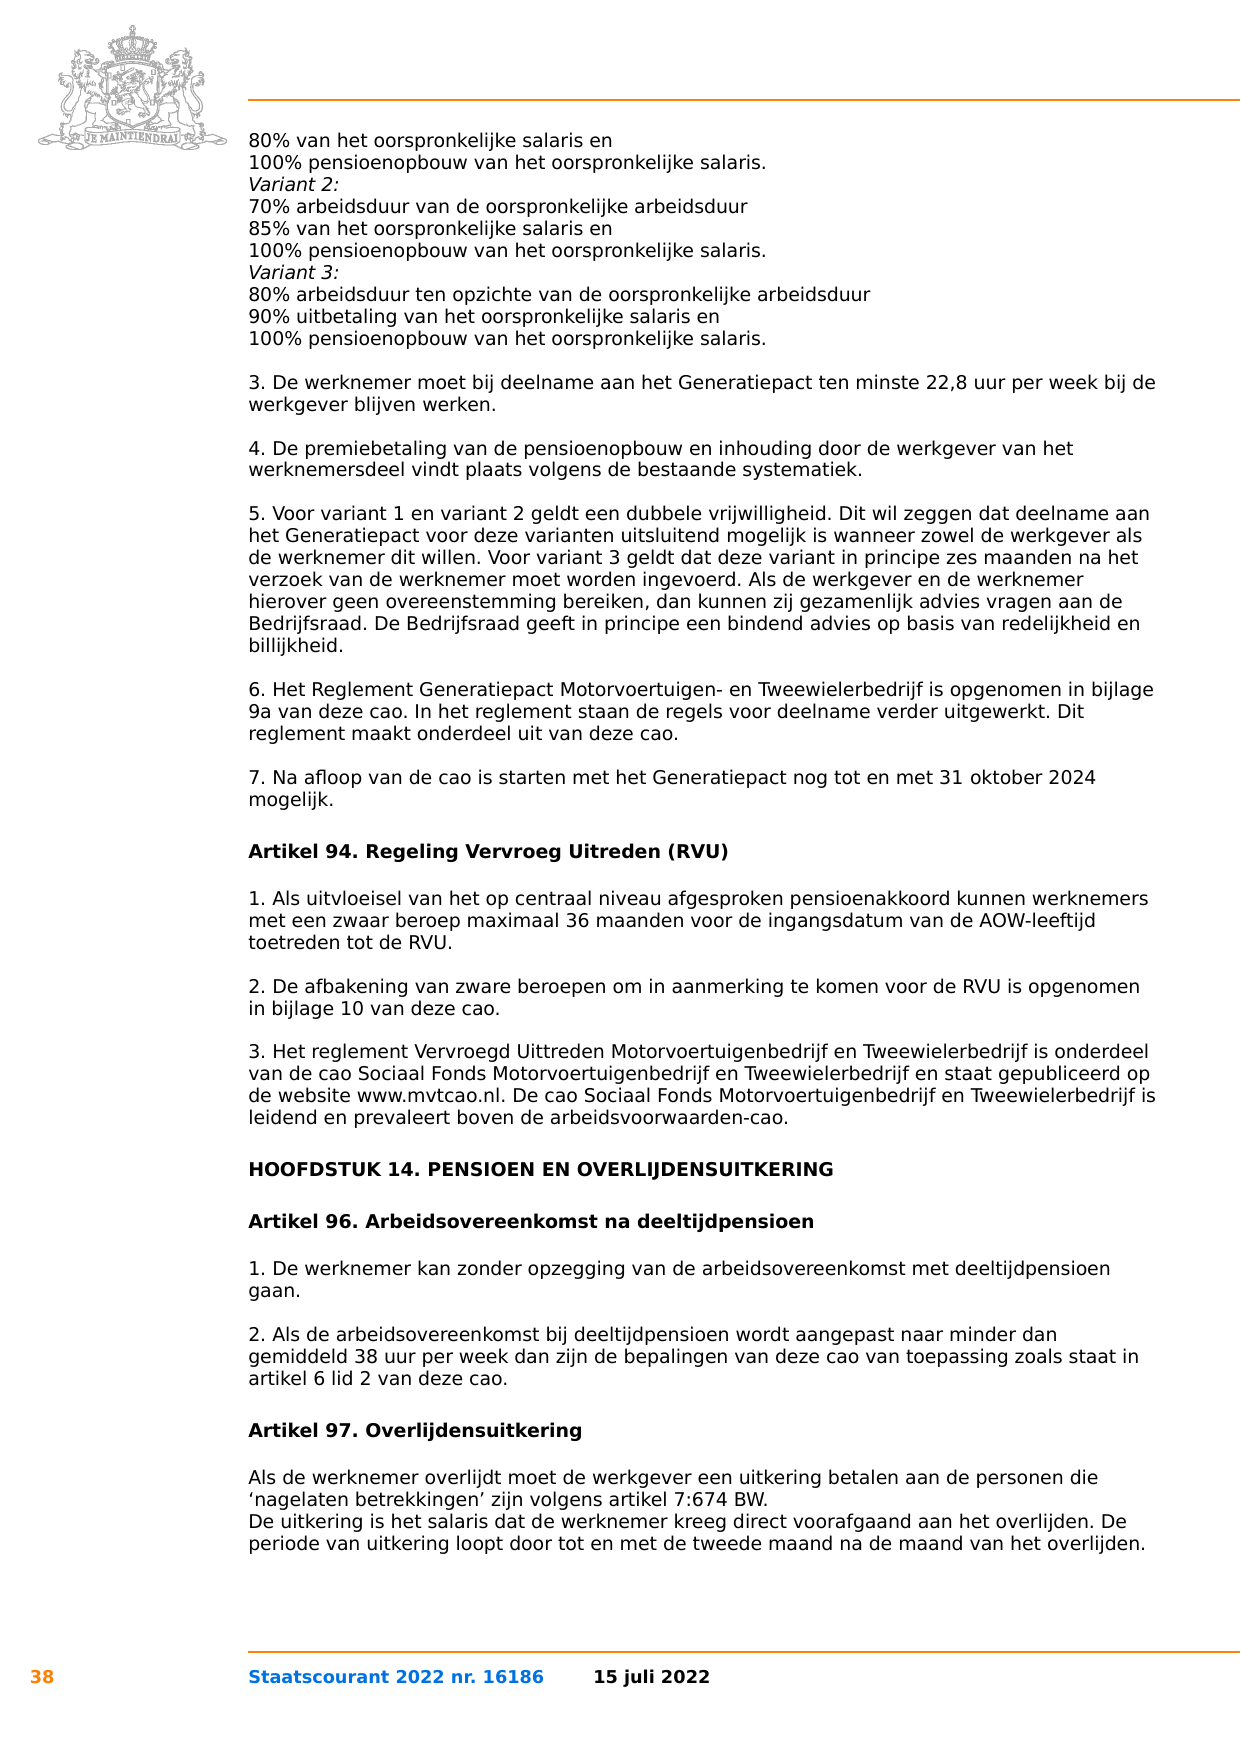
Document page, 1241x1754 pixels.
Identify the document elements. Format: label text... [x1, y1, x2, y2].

text 5. Voor variant 1 en variant 2 geldt een dubbele vrijwilligheid. Dit wil zeggen dat deelname aan het Generatiepact voor deze varianten uitsluitend mogelijk is wanneer zowel de werkgever als de werknemer dit willen. Voor variant 3 geldt dat deze variant in principe zes maanden na het verzoek van de werknemer moet worden ingevoerd. Als de werkgever en de werknemer hierover geen overeenstemming bereiken, dan kunnen zij gezamenlijk advies vragen aan de Bedrijfsraad. De Bedrijfsraad geeft in principe een bindend advies op basis van redelijkheid en billijkheid. [248, 503, 1163, 657]
subtitle HOOFDSTUK 14. PENSIOEN EN OVERLIJDENSUITKERING [248, 1159, 1163, 1181]
text 6. Het Reglement Generatiepact Motorvoertuigen- en Tweewielerbedrijf is opgenomen in bijlage 9a van deze cao. In het reglement staan de regels voor deelname verder uitgewerkt. Dit reglement maakt onderdeel uit van deze cao. [248, 679, 1163, 745]
text 2. Als de arbeidsovereenkomst bij deeltijdpensioen wordt aangepast naar minder dan gemiddeld 38 uur per week dan zijn de bepalingen van deze cao van toepassing zoals staat in artikel 6 lid 2 van deze cao. [248, 1324, 1163, 1390]
text 100% pensioenopbouw van het oorspronkelijke salaris. [248, 240, 1163, 262]
text Variant 3: [248, 262, 1163, 284]
subtitle Artikel 97. Overlijdensuitkering [248, 1420, 1163, 1442]
text 4. De premiebetaling van de pensioenopbouw en inhouding door de werkgever van het werknemersdeel vindt plaats volgens de bestaande systematiek. [248, 437, 1163, 481]
text De uitkering is het salaris dat de werknemer kreeg direct voorafgaand aan het overlijden. De periode van uitkering loopt door tot en met de tweede maand na de maand van het overlijden. [248, 1511, 1163, 1555]
text 7. Na afloop van de cao is starten met het Generatiepact nog tot en met 31 oktober 2024 mogelijk. [248, 767, 1163, 811]
subtitle Artikel 96. Arbeidsovereenkomst na deeltijdpensioen [248, 1211, 1163, 1233]
text 100% pensioenopbouw van het oorspronkelijke salaris. [248, 328, 1163, 350]
text 3. De werknemer moet bij deelname aan het Generatiepact ten minste 22,8 uur per week bij de werkgever blijven werken. [248, 372, 1163, 416]
text 80% van het oorspronkelijke salaris en [248, 130, 1163, 152]
text Als de werknemer overlijdt moet de werkgever een uitkering betalen aan de personen die ‘nagelaten betrekkingen’ zijn volgens artikel 7:674 BW. [248, 1467, 1163, 1511]
text 2. De afbakening van zware beroepen om in aanmerking te komen voor de RVU is opgenomen in bijlage 10 van deze cao. [248, 976, 1163, 1019]
text 1. De werknemer kan zonder opzegging van de arbeidsovereenkomst met deeltijdpensioen gaan. [248, 1258, 1163, 1302]
text 90% uitbetaling van het oorspronkelijke salaris en [248, 306, 1163, 328]
text 1. Als uitvloeisel van het op centraal niveau afgesproken pensioenakkoord kunnen werknemers met een zwaar beroep maximaal 36 maanden voor de ingangsdatum van de AOW-leeftijd toetreden tot de RVU. [248, 888, 1163, 954]
text 3. Het reglement Vervroegd Uittreden Motorvoertuigenbedrijf en Tweewielerbedrijf is onderdeel van de cao Sociaal Fonds Motorvoertuigenbedrijf en Tweewielerbedrijf en staat gepubliceerd op de website www.mvtcao.nl. De cao Sociaal Fonds Motorvoertuigenbedrijf en Tweewielerbedrijf is leidend en prevaleert boven de arbeidsvoorwaarden-cao. [248, 1041, 1163, 1129]
text 85% van het oorspronkelijke salaris en [248, 218, 1163, 240]
text 80% arbeidsduur ten opzichte van de oorspronkelijke arbeidsduur [248, 284, 1163, 306]
picture [38, 25, 227, 150]
text 100% pensioenopbouw van het oorspronkelijke salaris. [248, 152, 1163, 174]
text Variant 2: [248, 174, 1163, 196]
subtitle Artikel 94. Regeling Vervroeg Uitreden (RVU) [248, 841, 1163, 863]
text 70% arbeidsduur van de oorspronkelijke arbeidsduur [248, 196, 1163, 218]
